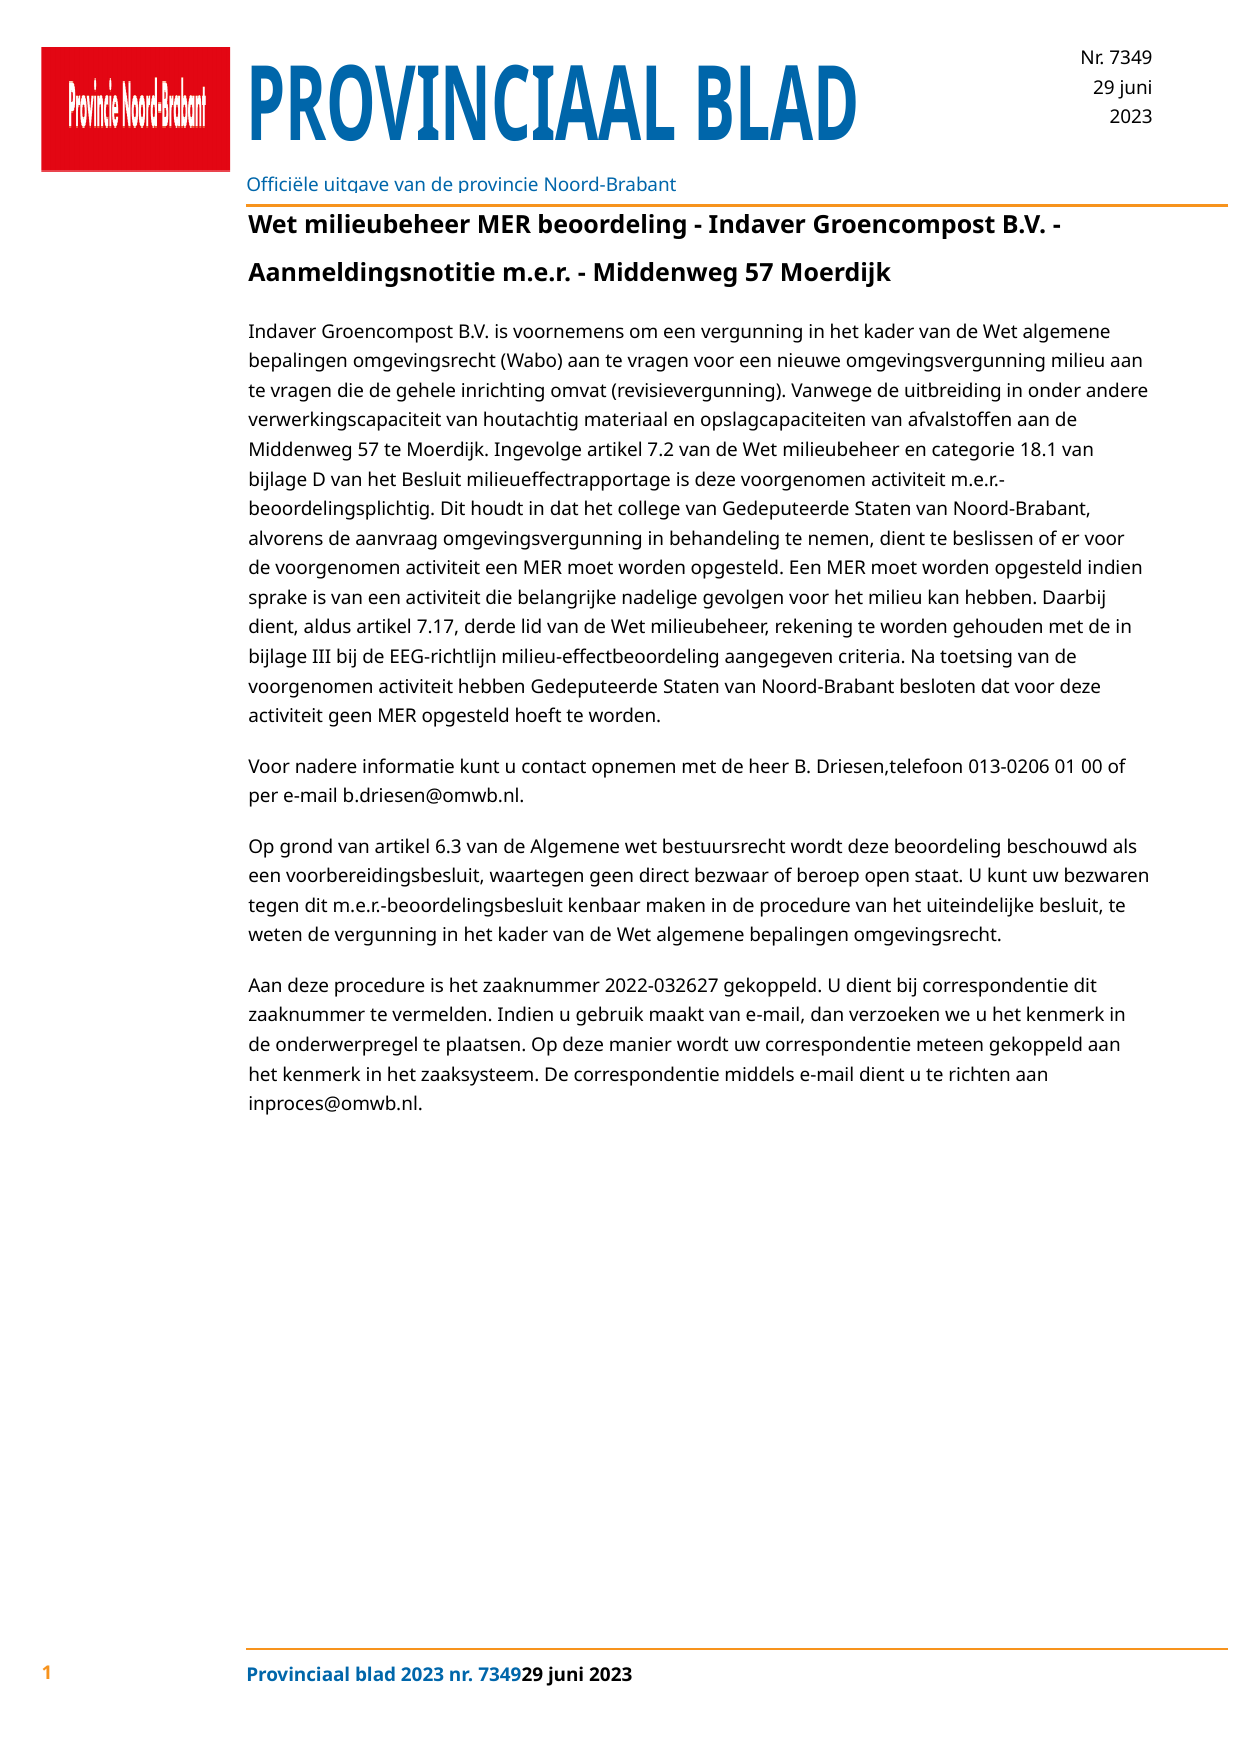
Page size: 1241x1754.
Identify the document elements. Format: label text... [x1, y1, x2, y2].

text Indaver Groencompost B.V. is voornemens om een vergunning in het kader van de Wet algemene bepalingen omgevingsrecht (Wabo) aan te vragen voor een nieuwe omgevingsvergunning milieu aan te vragen die de gehele inrichting omvat (revisievergunning). Vanwege de uitbreiding in onder andere verwerkingscapaciteit van houtachtig materiaal en opslagcapaciteiten van afvalstoffen aan de Middenweg 57 te Moerdijk. Ingevolge artikel 7.2 van de Wet milieubeheer en categorie 18.1 van bijlage D van het Besluit milieueffectrapportage is deze voorgenomen activiteit m.e.r.-beoordelingsplichtig. Dit houdt in dat het college van Gedeputeerde Staten van Noord-Brabant, alvorens de aanvraag omgevingsvergunning in behandeling te nemen, dient te beslissen of er voor de voorgenomen activiteit een MER moet worden opgesteld. Een MER moet worden opgesteld indien sprake is van een activiteit die belangrijke nadelige gevolgen voor het milieu kan hebben. Daarbij dient, aldus artikel 7.17, derde lid van de Wet milieubeheer, rekening te worden gehouden met de in bijlage III bij de EEG-richtlijn milieu-effectbeoordeling aangegeven criteria. Na toetsing van de voorgenomen activiteit hebben Gedeputeerde Staten van Noord-Brabant besloten dat voor deze activiteit geen MER opgesteld hoeft te worden. [248, 318, 1152, 728]
text Wet milieubeheer MER beoordeling - Indaver Groencompost B.V. - Aanmeldingsnotitie m.e.r. - Middenweg 57 Moerdijk [248, 207, 1152, 288]
text Op grond van artikel 6.3 van de Algemene wet bestuursrecht wordt deze beoordeling beschouwd als een voorbereidingsbesluit, waartegen geen direct bezwaar of beroep open staat. U kunt uw bezwaren tegen dit m.e.r.-beoordelingsbesluit kenbaar maken in de procedure van het uiteindelijke besluit, te weten de vergunning in het kader van de Wet algemene bepalingen omgevingsrecht. [248, 833, 1152, 947]
text Voor nadere informatie kunt u contact opnemen met de heer B. Driesen,telefoon 013-0206 01 00 of per e-mail b.driesen@omwb.nl. [248, 753, 1152, 808]
picture [41, 47, 231, 172]
text Aan deze procedure is het zaaknummer 2022-032627 gekoppeld. U dient bij correspondentie dit zaaknummer te vermelden. Indien u gebruik maakt van e-mail, dan verzoeken we u het kenmerk in de onderwerpregel te plaatsen. Op deze manier wordt uw correspondentie meteen gekoppeld aan het kenmerk in het zaaksysteem. De correspondentie middels e-mail dient u te richten aan inproces@omwb.nl. [248, 972, 1152, 1116]
